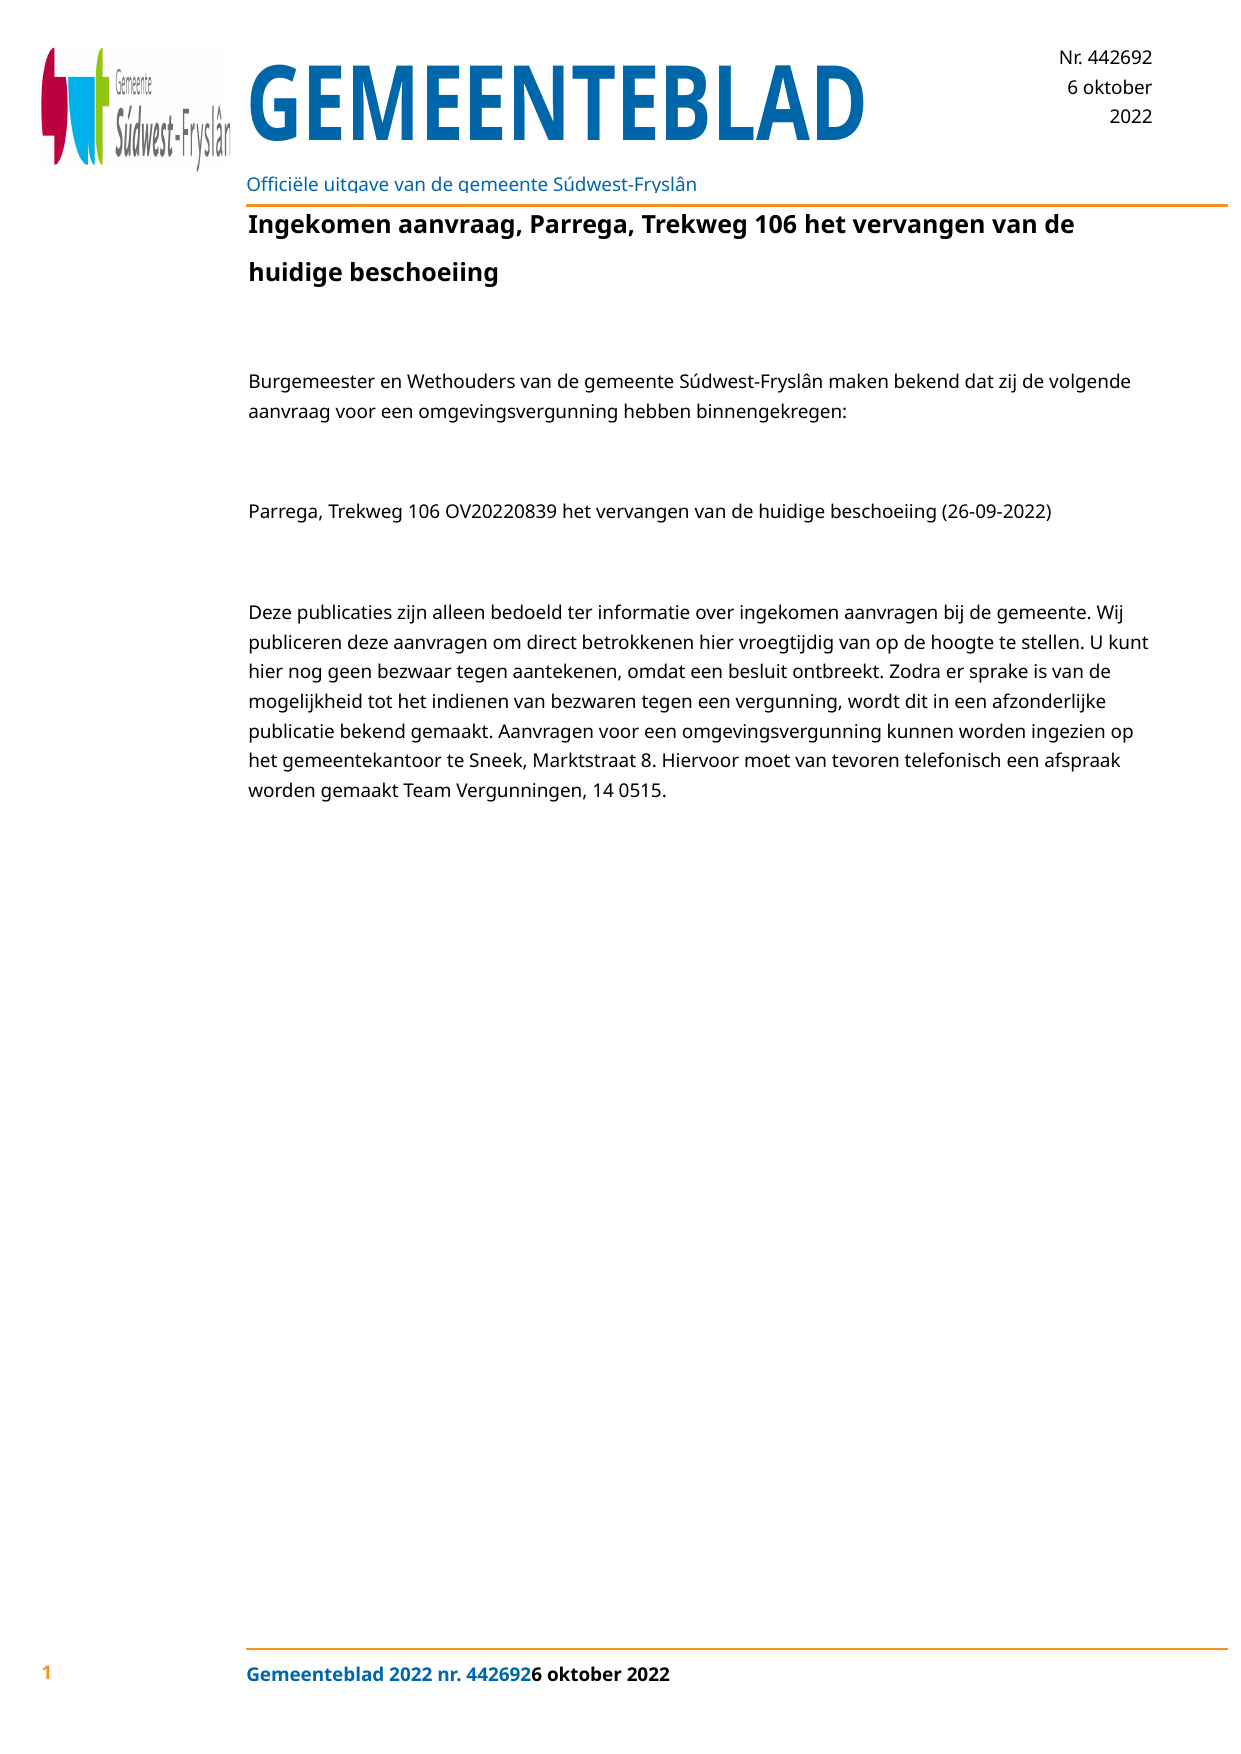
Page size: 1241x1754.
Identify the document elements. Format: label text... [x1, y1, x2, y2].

text Burgemeester en Wethouders van de gemeente Súdwest-Fryslân maken bekend dat zij de volgende aanvraag voor een omgevingsvergunning hebben binnengekregen: [248, 368, 1152, 424]
text Ingekomen aanvraag, Parrega, Trekweg 106 het vervangen van de huidige beschoeiing [248, 207, 1152, 288]
picture [41, 47, 231, 172]
text Parrega, Trekweg 106 OV20220839 het vervangen van de huidige beschoeiing (26-09-2022) [248, 499, 1152, 524]
text Deze publicaties zijn alleen bedoeld ter informatie over ingekomen aanvragen bij de gemeente. Wij publiceren deze aanvragen om direct betrokkenen hier vroegtijdig van op de hoogte te stellen. U kunt hier nog geen bezwaar tegen aantekenen, omdat een besluit ontbreekt. Zodra er sprake is van de mogelijkheid tot het indienen van bezwaren tegen een vergunning, wordt dit in een afzonderlijke publicatie bekend gemaakt. Aanvragen voor een omgevingsvergunning kunnen worden ingezien op het gemeentekantoor te Sneek, Marktstraat 8. Hiervoor moet van tevoren telefonisch een afspraak worden gemaakt Team Vergunningen, 14 0515. [248, 599, 1152, 803]
